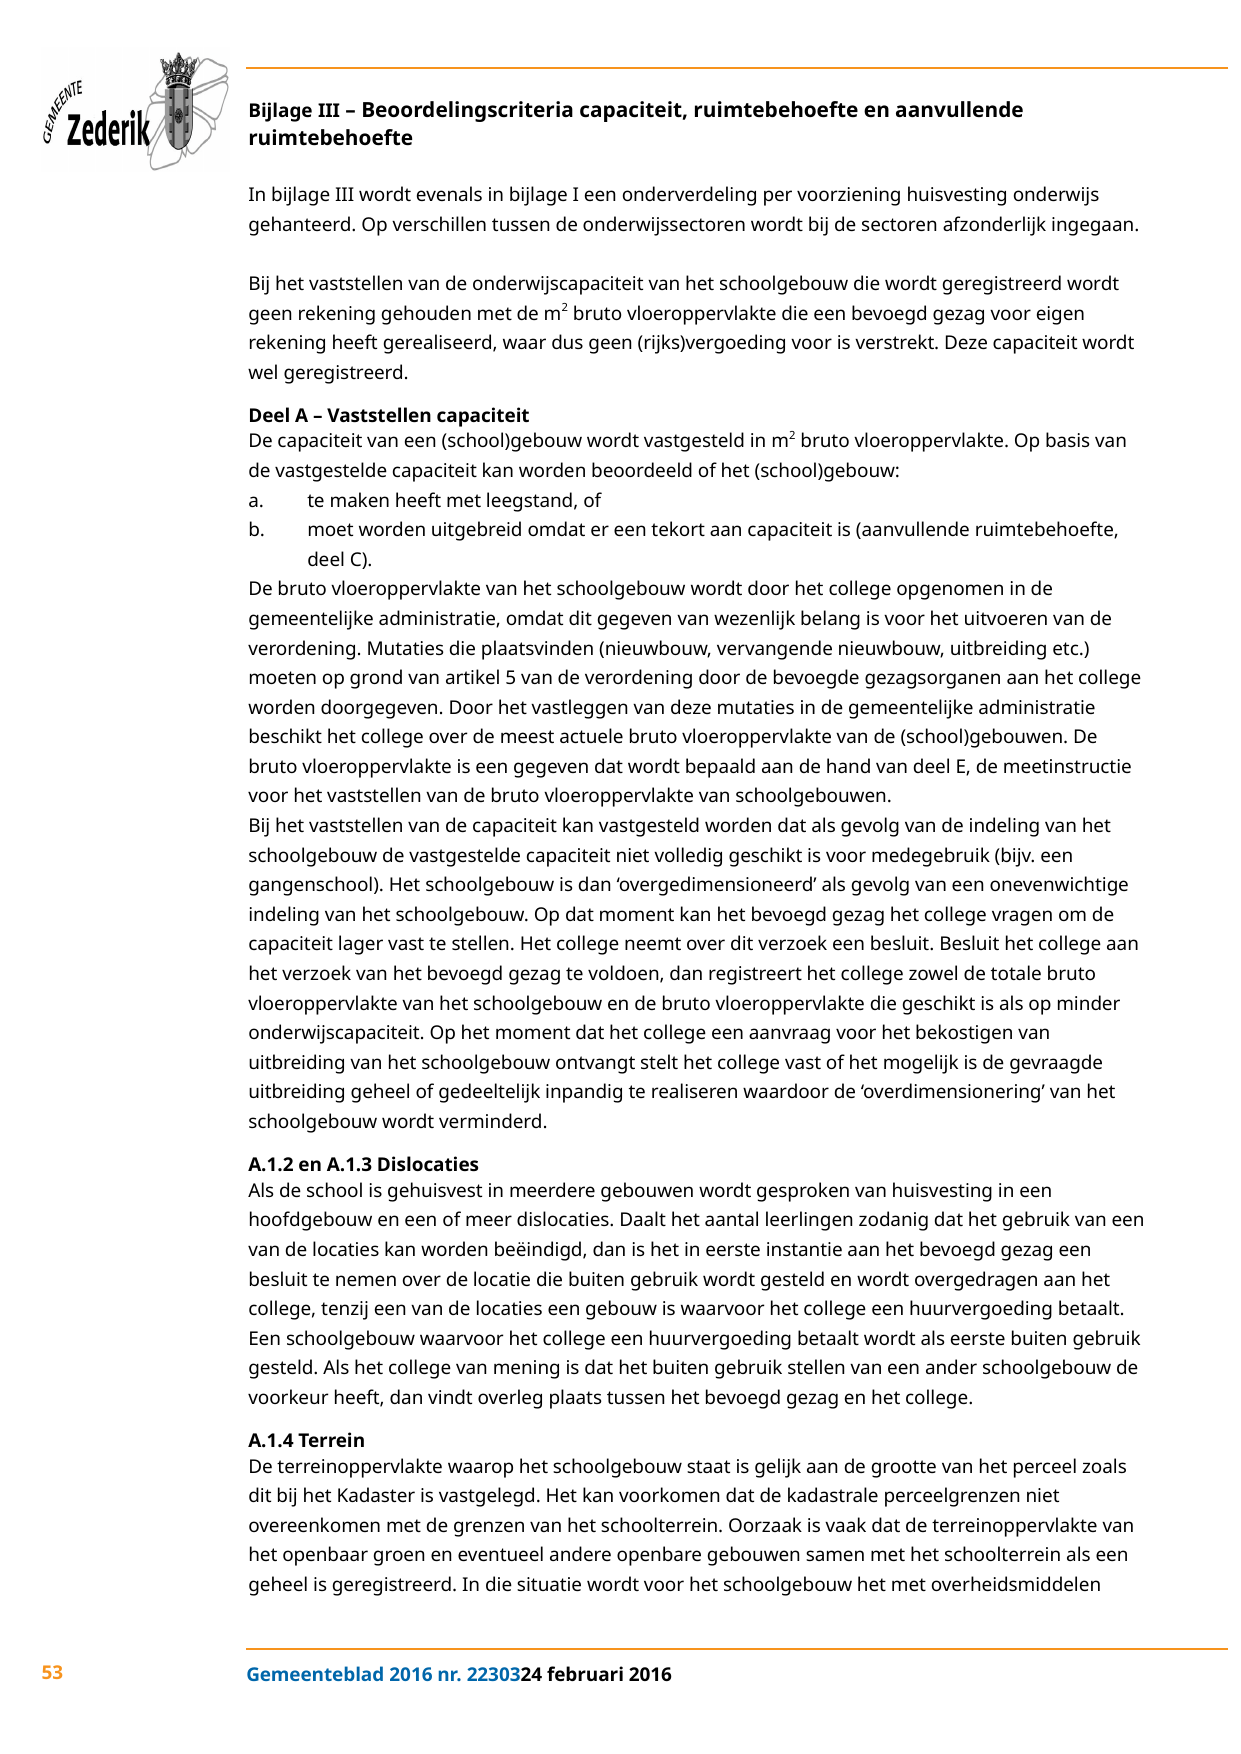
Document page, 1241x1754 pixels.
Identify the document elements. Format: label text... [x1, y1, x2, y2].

text Bij het vaststellen van de onderwijscapaciteit van het schoolgebouw die wordt geregistreerd wordt geen rekening gehouden met de m2 bruto vloeroppervlakte die een bevoegd gezag voor eigen rekening heeft gerealiseerd, waar dus geen (rijks)vergoeding voor is verstrekt. Deze capaciteit wordt wel geregistreerd. [248, 270, 1152, 384]
list te maken heeft met leegstand, of [248, 487, 1152, 513]
text De terreinoppervlakte waarop het schoolgebouw staat is gelijk aan de grootte van het perceel zoals dit bij het Kadaster is vastgelegd. Het kan voorkomen dat de kadastrale perceelgrenzen niet overeenkomen met de grenzen van het schoolterrein. Oorzaak is vaak dat de terreinoppervlakte van het openbaar groen en eventueel andere openbare gebouwen samen met het schoolterrein als een geheel is geregistreerd. In die situatie wordt voor het schoolgebouw het met overheidsmiddelen [248, 1453, 1152, 1597]
text De bruto vloeroppervlakte van het schoolgebouw wordt door het college opgenomen in de gemeentelijke administratie, omdat dit gegeven van wezenlijk belang is voor het uitvoeren van de verordening. Mutaties die plaatsvinden (nieuwbouw, vervangende nieuwbouw, uitbreiding etc.) moeten op grond van artikel 5 van de verordening door de bevoegde gezagsorganen aan het college worden doorgegeven. Door het vastleggen van deze mutaties in de gemeentelijke administratie beschikt het college over de meest actuele bruto vloeroppervlakte van de (school)gebouwen. De bruto vloeroppervlakte is een gegeven dat wordt bepaald aan de hand van deel E, de meetinstructie voor het vaststellen van de bruto vloeroppervlakte van schoolgebouwen. [248, 576, 1152, 808]
text Deel A – Vaststellen capaciteit [248, 402, 1152, 428]
text Bijlage III – Beoordelingscriteria capaciteit, ruimtebehoefte en aanvullende ruimtebehoefte [248, 95, 1152, 152]
text A.1.4 Terrein [248, 1427, 1152, 1453]
text Als de school is gehuisvest in meerdere gebouwen wordt gesproken van huisvesting in een hoofdgebouw en een of meer dislocaties. Daalt het aantal leerlingen zodanig dat het gebruik van een van de locaties kan worden beëindigd, dan is het in eerste instantie aan het bevoegd gezag een besluit te nemen over de locatie die buiten gebruik wordt gesteld en wordt overgedragen aan het college, tenzij een van de locaties een gebouw is waarvoor het college een huurvergoeding betaalt. Een schoolgebouw waarvoor het college een huurvergoeding betaalt wordt als eerste buiten gebruik gesteld. Als het college van mening is dat het buiten gebruik stellen van een ander schoolgebouw de voorkeur heeft, dan vindt overleg plaats tussen het bevoegd gezag en het college. [248, 1177, 1152, 1410]
text De capaciteit van een (school)gebouw wordt vastgesteld in m2 bruto vloeroppervlakte. Op basis van de vastgestelde capaciteit kan worden beoordeeld of het (school)gebouw: [248, 428, 1152, 483]
list moet worden uitgebreid omdat er een tekort aan capaciteit is (aanvullende ruimtebehoefte, deel C). [248, 516, 1152, 572]
picture [41, 47, 231, 172]
text A.1.2 en A.1.3 Dislocaties [248, 1151, 1152, 1177]
text Bij het vaststellen van de capaciteit kan vastgesteld worden dat als gevolg van de indeling van het schoolgebouw de vastgestelde capaciteit niet volledig geschikt is voor medegebruik (bijv. een gangenschool). Het schoolgebouw is dan ‘overgedimensioneerd’ als gevolg van een onevenwichtige indeling van het schoolgebouw. Op dat moment kan het bevoegd gezag het college vragen om de capaciteit lager vast te stellen. Het college neemt over dit verzoek een besluit. Besluit het college aan het verzoek van het bevoegd gezag te voldoen, dan registreert het college zowel de totale bruto vloeroppervlakte van het schoolgebouw en de bruto vloeroppervlakte die geschikt is als op minder onderwijscapaciteit. Op het moment dat het college een aanvraag voor het bekostigen van uitbreiding van het schoolgebouw ontvangt stelt het college vast of het mogelijk is de gevraagde uitbreiding geheel of gedeeltelijk inpandig te realiseren waardoor de ‘overdimensionering’ van het schoolgebouw wordt verminderd. [248, 812, 1152, 1134]
text In bijlage III wordt evenals in bijlage I een onderverdeling per voorziening huisvesting onderwijs gehanteerd. Op verschillen tussen de onderwijssectoren wordt bij de sectoren afzonderlijk ingegaan. [248, 181, 1152, 237]
